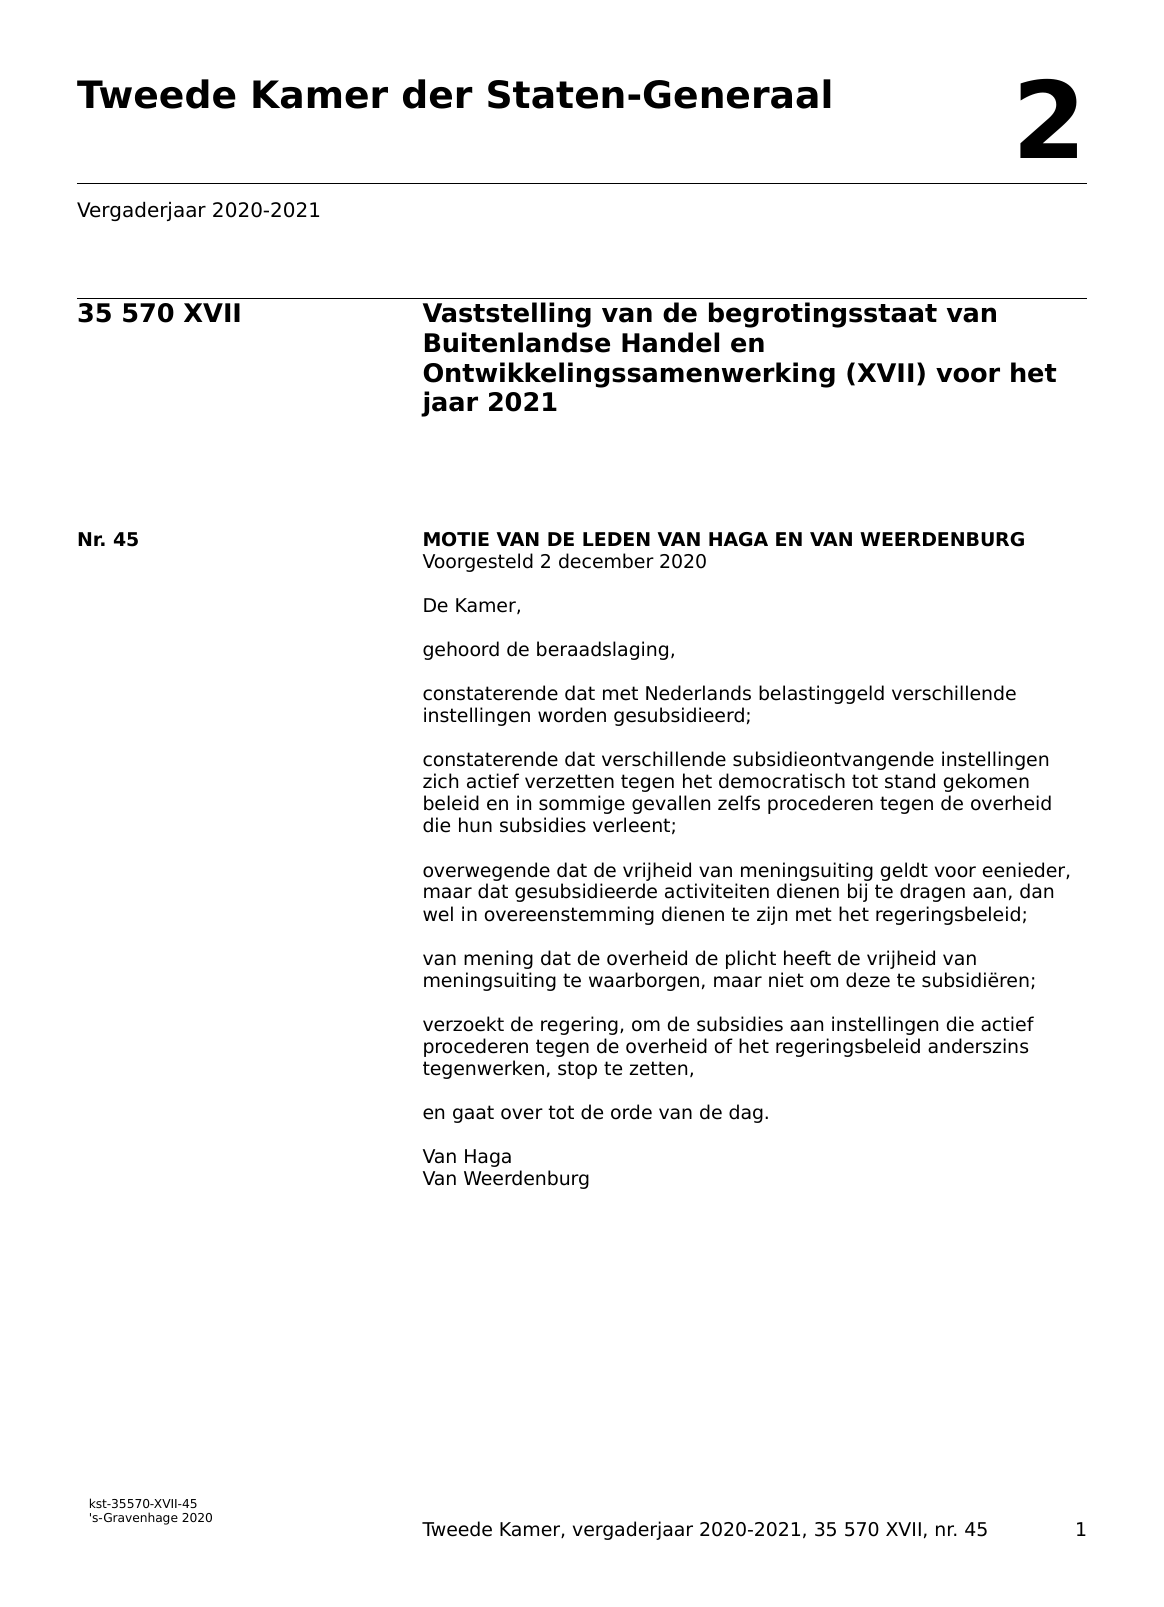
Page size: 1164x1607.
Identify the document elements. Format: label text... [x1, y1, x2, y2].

text Van Weerdenburg [422, 1168, 1087, 1190]
text constaterende dat met Nederlands belastinggeld verschillende instellingen worden gesubsidieerd; [422, 683, 1087, 727]
text verzoekt de regering, om de subsidies aan instellingen die actief procederen tegen de overheid of het regeringsbeleid anderszins tegenwerken, stop te zetten, [422, 1014, 1087, 1080]
text en gaat over tot de orde van de dag. [422, 1102, 1087, 1124]
subtitle 35 570 XVII Vaststelling van de begrotingsstaat van Buitenlandse Handel en Ontwikkelingssamenwerking (XVII) voor het jaar 2021 [77, 299, 1087, 418]
text kst-35570-XVII-45 [88, 1497, 323, 1511]
subtitle Nr. 45 MOTIE VAN DE LEDEN VAN HAGA EN VAN WEERDENBURG [77, 529, 1087, 551]
table_header Tweede Kamer der Staten-Generaal [77, 59, 886, 183]
text Voorgesteld 2 december 2020 [422, 551, 1087, 573]
text van mening dat de overheid de plicht heeft de vrijheid van meningsuiting te waarborgen, maar niet om deze te subsidiëren; [422, 948, 1087, 992]
text constaterende dat verschillende subsidieontvangende instellingen zich actief verzetten tegen het democratisch tot stand gekomen beleid en in sommige gevallen zelfs procederen tegen de overheid die hun subsidies verleent; [422, 749, 1087, 837]
table_header 2 [886, 59, 1087, 183]
text 's-Gravenhage 2020 [88, 1511, 323, 1525]
text gehoord de beraadslaging, [422, 639, 1087, 661]
table_cell Vergaderjaar 2020-2021 [77, 184, 1087, 298]
text Van Haga [422, 1146, 1087, 1168]
text De Kamer, [422, 595, 1087, 617]
text overwegende dat de vrijheid van meningsuiting geldt voor eenieder, maar dat gesubsidieerde activiteiten dienen bij te dragen aan, dan wel in overeenstemming dienen te zijn met het regeringsbeleid; [422, 859, 1087, 925]
